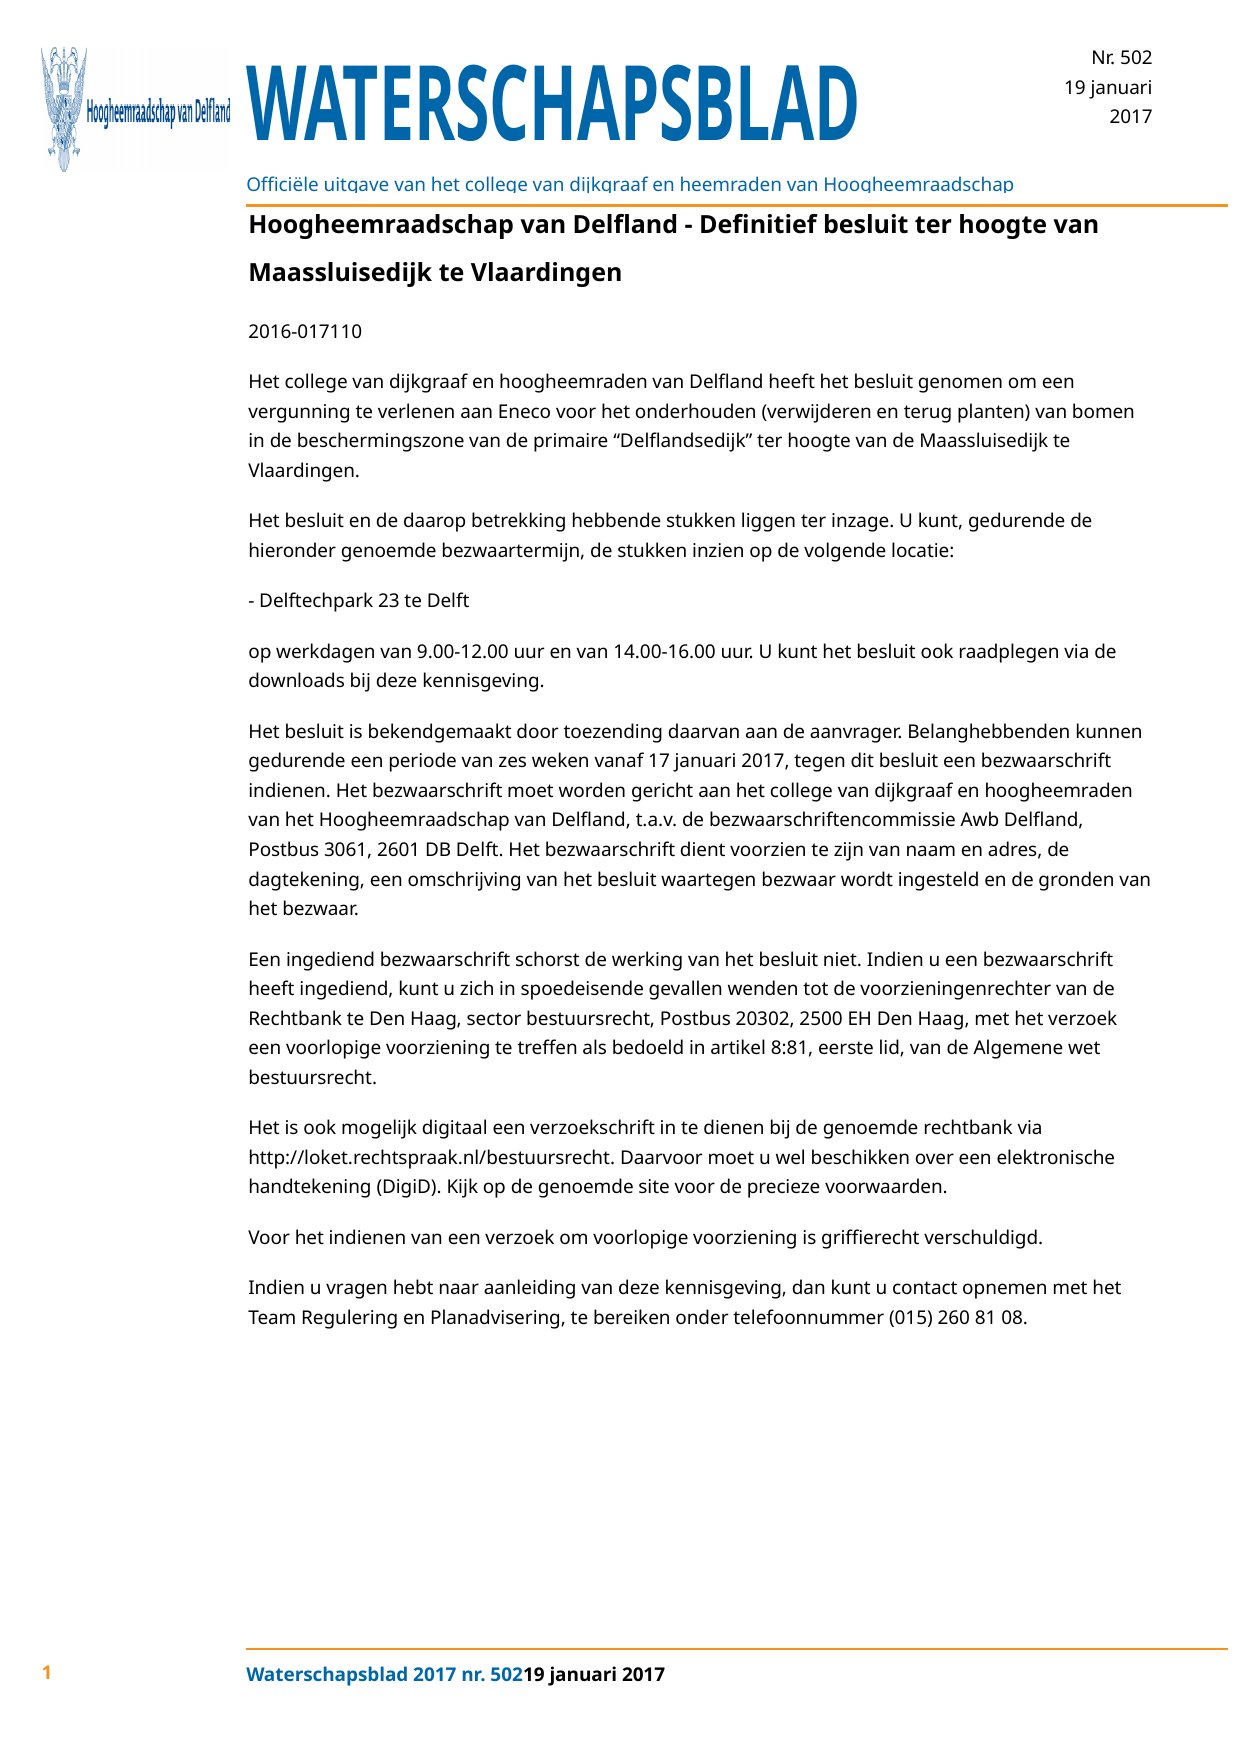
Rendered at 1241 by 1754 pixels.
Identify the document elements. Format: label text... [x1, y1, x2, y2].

text op werkdagen van 9.00-12.00 uur en van 14.00-16.00 uur. U kunt het besluit ook raadplegen via de downloads bij deze kennisgeving. [248, 638, 1152, 693]
text Indien u vragen hebt naar aanleiding van deze kennisgeving, dan kunt u contact opnemen met het Team Regulering en Planadvisering, te bereiken onder telefoonnummer (015) 260 81 08. [248, 1274, 1152, 1330]
text 2016-017110 [248, 318, 1152, 344]
text - Delftechpark 23 te Delft [248, 587, 1152, 613]
text Het college van dijkgraaf en hoogheemraden van Delfland heeft het besluit genomen om een vergunning te verlenen aan Eneco voor het onderhouden (verwijderen en terug planten) van bomen in de beschermingszone van de primaire “Delflandsedijk” ter hoogte van de Maassluisedijk te Vlaardingen. [248, 368, 1152, 483]
text Het besluit en de daarop betrekking hebbende stukken liggen ter inzage. U kunt, gedurende de hieronder genoemde bezwaartermijn, de stukken inzien op de volgende locatie: [248, 507, 1152, 563]
text Een ingediend bezwaarschrift schorst de werking van het besluit niet. Indien u een bezwaarschrift heeft ingediend, kunt u zich in spoedeisende gevallen wenden tot de voorzieningenrechter van de Rechtbank te Den Haag, sector bestuursrecht, Postbus 20302, 2500 EH Den Haag, met het verzoek een voorlopige voorziening te treffen als bedoeld in artikel 8:81, eerste lid, van de Algemene wet bestuursrecht. [248, 946, 1152, 1090]
text Het besluit is bekendgemaakt door toezending daarvan aan de aanvrager. Belanghebbenden kunnen gedurende een periode van zes weken vanaf 17 januari 2017, tegen dit besluit een bezwaarschrift indienen. Het bezwaarschrift moet worden gericht aan het college van dijkgraaf en hoogheemraden van het Hoogheemraadschap van Delfland, t.a.v. de bezwaarschriftencommissie Awb Delfland, Postbus 3061, 2601 DB Delft. Het bezwaarschrift dient voorzien te zijn van naam en adres, de dagtekening, een omschrijving van het besluit waartegen bezwaar wordt ingesteld en de gronden van het bezwaar. [248, 718, 1152, 921]
text Voor het indienen van een verzoek om voorlopige voorziening is griffierecht verschuldigd. [248, 1224, 1152, 1250]
picture [41, 47, 231, 172]
text Hoogheemraadschap van Delfland - Definitief besluit ter hoogte van Maassluisedijk te Vlaardingen [248, 207, 1152, 288]
text Het is ook mogelijk digitaal een verzoekschrift in te dienen bij de genoemde rechtbank via http://loket.rechtspraak.nl/bestuursrecht. Daarvoor moet u wel beschikken over een elektronische handtekening (DigiD). Kijk op de genoemde site voor de precieze voorwaarden. [248, 1114, 1152, 1199]
